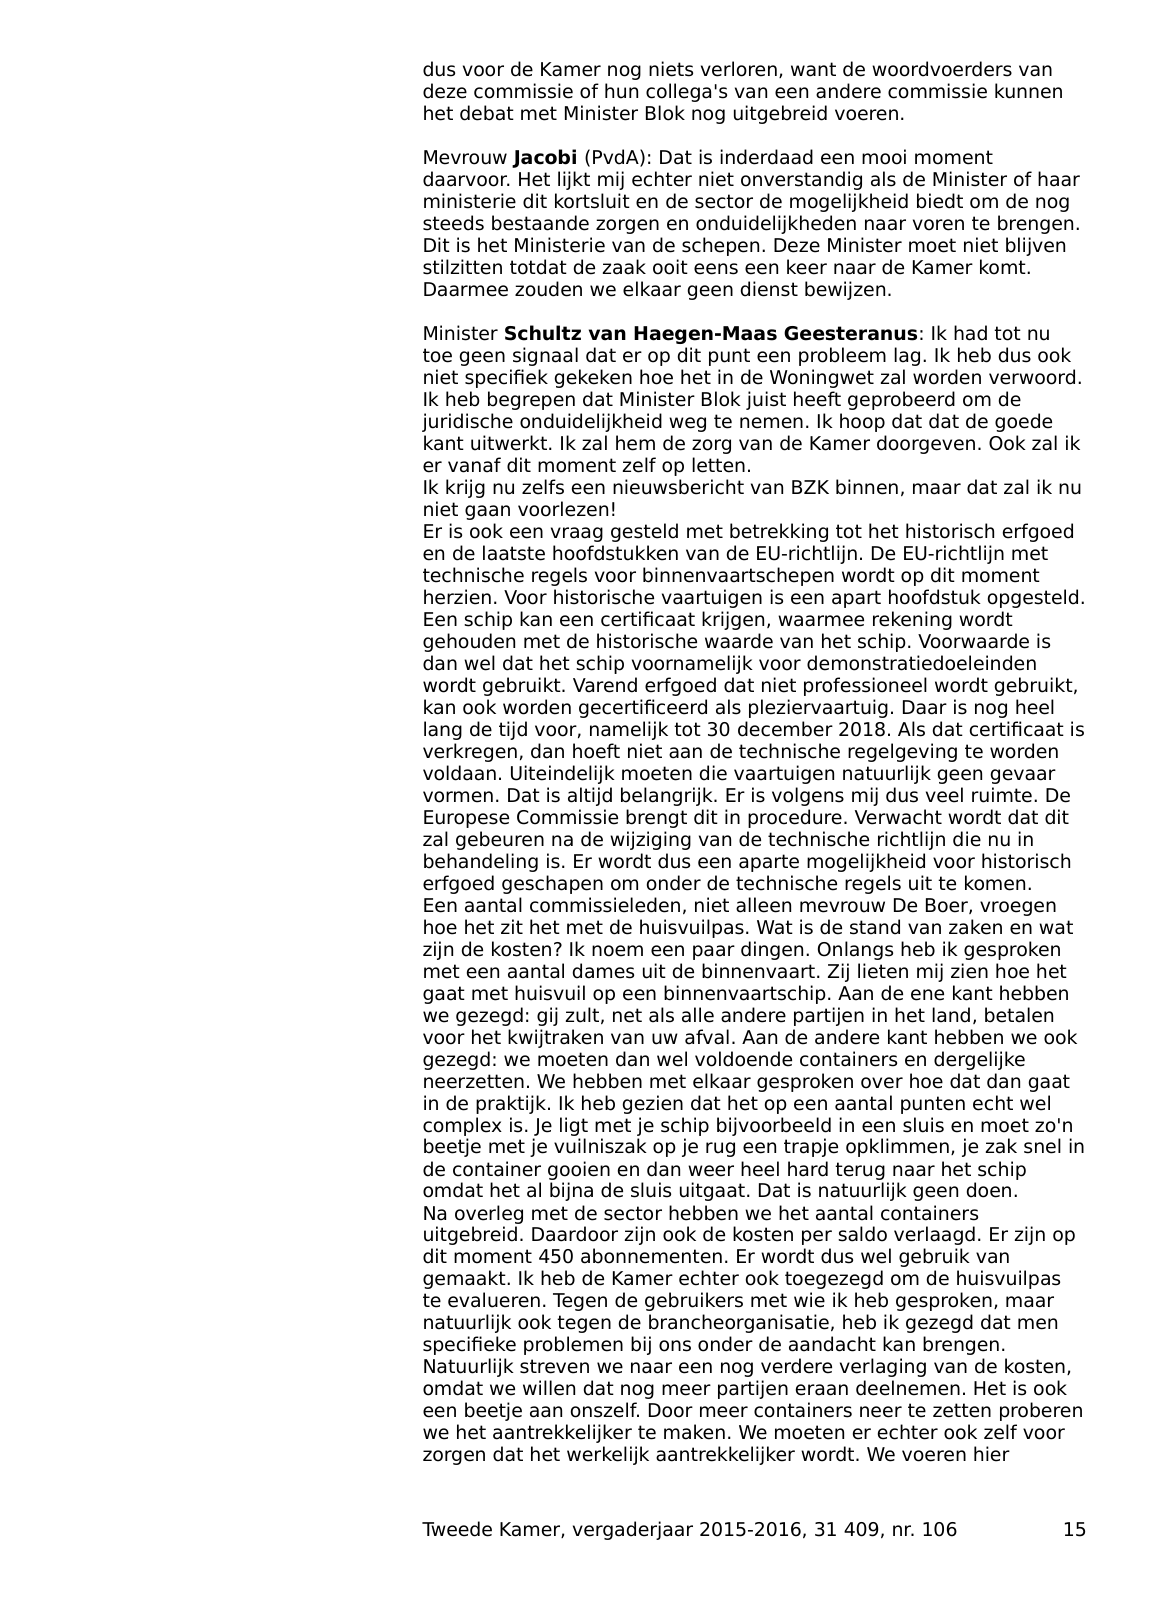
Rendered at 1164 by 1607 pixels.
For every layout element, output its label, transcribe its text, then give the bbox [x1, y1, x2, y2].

text Een aantal commissieleden, niet alleen mevrouw De Boer, vroegen hoe het zit het met de huisvuilpas. Wat is de stand van zaken en wat zijn de kosten? Ik noem een paar dingen. Onlangs heb ik gesproken met een aantal dames uit de binnenvaart. Zij lieten mij zien hoe het gaat met huisvuil op een binnenvaartschip. Aan de ene kant hebben we gezegd: gij zult, net als alle andere partijen in het land, betalen voor het kwijtraken van uw afval. Aan de andere kant hebben we ook gezegd: we moeten dan wel voldoende containers en dergelijke neerzetten. We hebben met elkaar gesproken over hoe dat dan gaat in de praktijk. Ik heb gezien dat het op een aantal punten echt wel complex is. Je ligt met je schip bijvoorbeeld in een sluis en moet zo'n beetje met je vuilniszak op je rug een trapje opklimmen, je zak snel in de container gooien en dan weer heel hard terug naar het schip omdat het al bijna de sluis uitgaat. Dat is natuurlijk geen doen. [422, 895, 1087, 1202]
text Na overleg met de sector hebben we het aantal containers uitgebreid. Daardoor zijn ook de kosten per saldo verlaagd. Er zijn op dit moment 450 abonnementen. Er wordt dus wel gebruik van gemaakt. Ik heb de Kamer echter ook toegezegd om de huisvuilpas te evalueren. Tegen de gebruikers met wie ik heb gesproken, maar natuurlijk ook tegen de brancheorganisatie, heb ik gezegd dat men specifieke problemen bij ons onder de aandacht kan brengen. Natuurlijk streven we naar een nog verdere verlaging van de kosten, omdat we willen dat nog meer partijen eraan deelnemen. Het is ook een beetje aan onszelf. Door meer containers neer te zetten proberen we het aantrekkelijker te maken. We moeten er echter ook zelf voor zorgen dat het werkelijk aantrekkelijker wordt. We voeren hier [422, 1202, 1087, 1466]
text Er is ook een vraag gesteld met betrekking tot het historisch erfgoed en de laatste hoofdstukken van de EU-richtlijn. De EU-richtlijn met technische regels voor binnenvaartschepen wordt op dit moment herzien. Voor historische vaartuigen is een apart hoofdstuk opgesteld. Een schip kan een certificaat krijgen, waarmee rekening wordt gehouden met de historische waarde van het schip. Voorwaarde is dan wel dat het schip voornamelijk voor demonstratiedoeleinden wordt gebruikt. Varend erfgoed dat niet professioneel wordt gebruikt, kan ook worden gecertificeerd als pleziervaartuig. Daar is nog heel lang de tijd voor, namelijk tot 30 december 2018. Als dat certificaat is verkregen, dan hoeft niet aan de technische regelgeving te worden voldaan. Uiteindelijk moeten die vaartuigen natuurlijk geen gevaar vormen. Dat is altijd belangrijk. Er is volgens mij dus veel ruimte. De Europese Commissie brengt dit in procedure. Verwacht wordt dat dit zal gebeuren na de wijziging van de technische richtlijn die nu in behandeling is. Er wordt dus een aparte mogelijkheid voor historisch erfgoed geschapen om onder de technische regels uit te komen. [422, 521, 1087, 895]
text Minister Schultz van Haegen-Maas Geesteranus: Ik had tot nu toe geen signaal dat er op dit punt een probleem lag. Ik heb dus ook niet specifiek gekeken hoe het in de Woningwet zal worden verwoord. Ik heb begrepen dat Minister Blok juist heeft geprobeerd om de juridische onduidelijkheid weg te nemen. Ik hoop dat dat de goede kant uitwerkt. Ik zal hem de zorg van de Kamer doorgeven. Ook zal ik er vanaf dit moment zelf op letten. [422, 323, 1087, 477]
text Ik krijg nu zelfs een nieuwsbericht van BZK binnen, maar dat zal ik nu niet gaan voorlezen! [422, 477, 1087, 521]
text Mevrouw Jacobi (PvdA): Dat is inderdaad een mooi moment daarvoor. Het lijkt mij echter niet onverstandig als de Minister of haar ministerie dit kortsluit en de sector de mogelijkheid biedt om de nog steeds bestaande zorgen en onduidelijkheden naar voren te brengen. Dit is het Ministerie van de schepen. Deze Minister moet niet blijven stilzitten totdat de zaak ooit eens een keer naar de Kamer komt. Daarmee zouden we elkaar geen dienst bewijzen. [422, 147, 1087, 301]
text dus voor de Kamer nog niets verloren, want de woordvoerders van deze commissie of hun collega's van een andere commissie kunnen het debat met Minister Blok nog uitgebreid voeren. [422, 59, 1087, 125]
